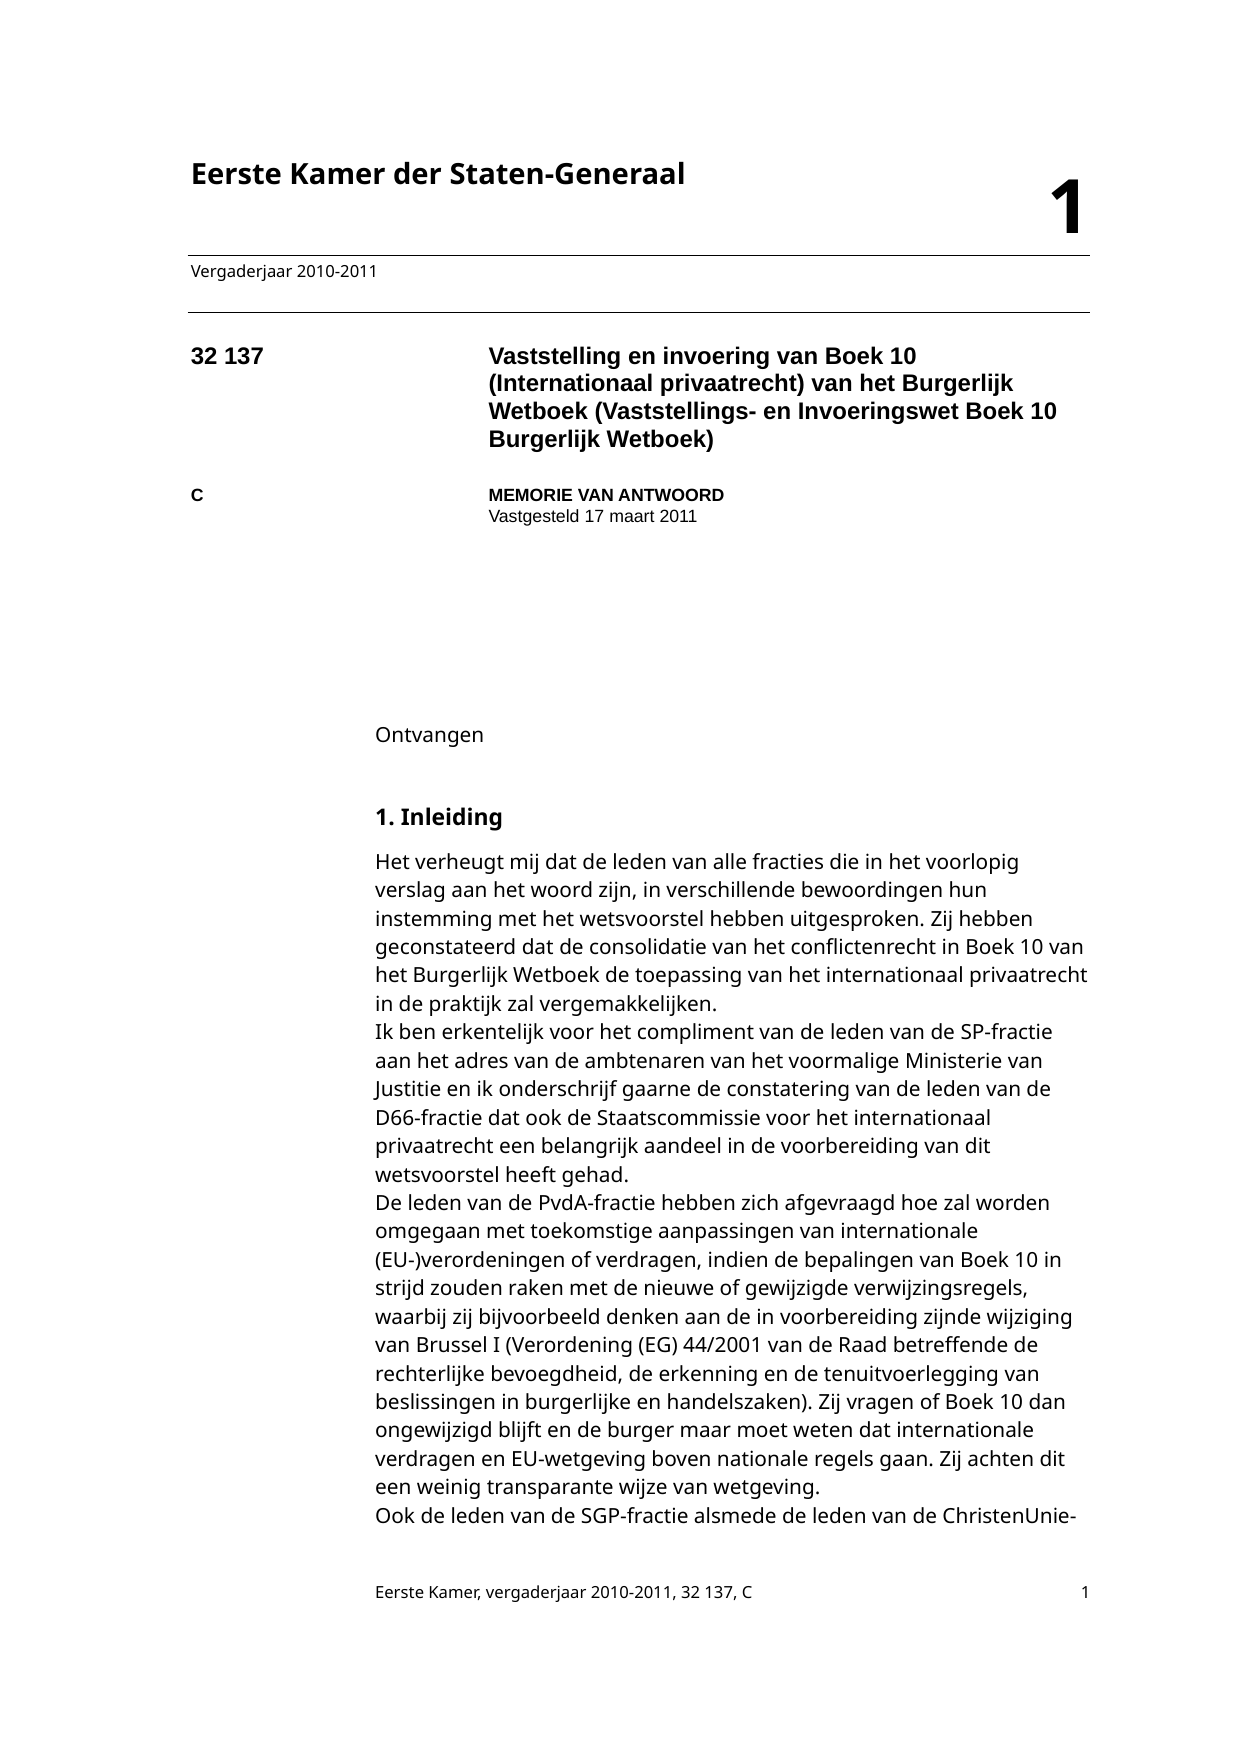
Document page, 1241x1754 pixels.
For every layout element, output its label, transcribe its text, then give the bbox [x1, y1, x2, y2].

table_cell 32 137 [188, 339, 485, 482]
text Ook de leden van de SGP-fractie alsmede de leden van de ChristenUnie- [375, 1501, 1090, 1529]
table_cell [485, 256, 1090, 312]
table_header Eerste Kamer der Staten-Generaal [188, 150, 909, 255]
table_cell [485, 313, 1090, 339]
table_header 1 [910, 150, 1090, 255]
table_cell Vaststelling en invoering van Boek 10 (Internationaal privaatrecht) van het Burgerlijk Wetboek (Vaststellings- en Invoeringswet Boek 10 Burgerlijk Wetboek) [485, 339, 1090, 482]
table_cell MEMORIE VAN ANTWOORD Vastgesteld 17 maart 2011 [485, 482, 1090, 601]
table_cell Vergaderjaar 2010-2011 [188, 256, 485, 312]
table_cell [188, 313, 485, 339]
text Ik ben erkentelijk voor het compliment van de leden van de SP-fractie aan het adres van de ambtenaren van het voormalige Ministerie van Justitie en ik onderschrijf gaarne de constatering van de leden van de D66-fractie dat ook de Staatscommissie voor het internationaal privaatrecht een belangrijk aandeel in de voorbereiding van dit wetsvoorstel heeft gehad. [375, 1017, 1090, 1188]
text Ontvangen [375, 720, 1090, 748]
text De leden van de PvdA-fractie hebben zich afgevraagd hoe zal worden omgegaan met toekomstige aanpassingen van internationale (EU-)verordeningen of verdragen, indien de bepalingen van Boek 10 in strijd zouden raken met de nieuwe of gewijzigde verwijzingsregels, waarbij zij bijvoorbeeld denken aan de in voorbereiding zijnde wijziging van Brussel I (Verordening (EG) 44/2001 van de Raad betreffende de rechterlijke bevoegdheid, de erkenning en de tenuitvoerlegging van beslissingen in burgerlijke en handelszaken). Zij vragen of Boek 10 dan ongewijzigd blijft en de burger maar moet weten dat internationale verdragen en EU-wetgeving boven nationale regels gaan. Zij achten dit een weinig transparante wijze van wetgeving. [375, 1188, 1090, 1501]
text Het verheugt mij dat de leden van alle fracties die in het voorlopig verslag aan het woord zijn, in verschillende bewoordingen hun instemming met het wetsvoorstel hebben uitgesproken. Zij hebben geconstateerd dat de consolidatie van het conflictenrecht in Boek 10 van het Burgerlijk Wetboek de toepassing van het internationaal privaatrecht in de praktijk zal vergemakkelijken. [375, 847, 1090, 1017]
subtitle 1. Inleiding [375, 801, 1090, 832]
table_cell C [188, 482, 485, 601]
